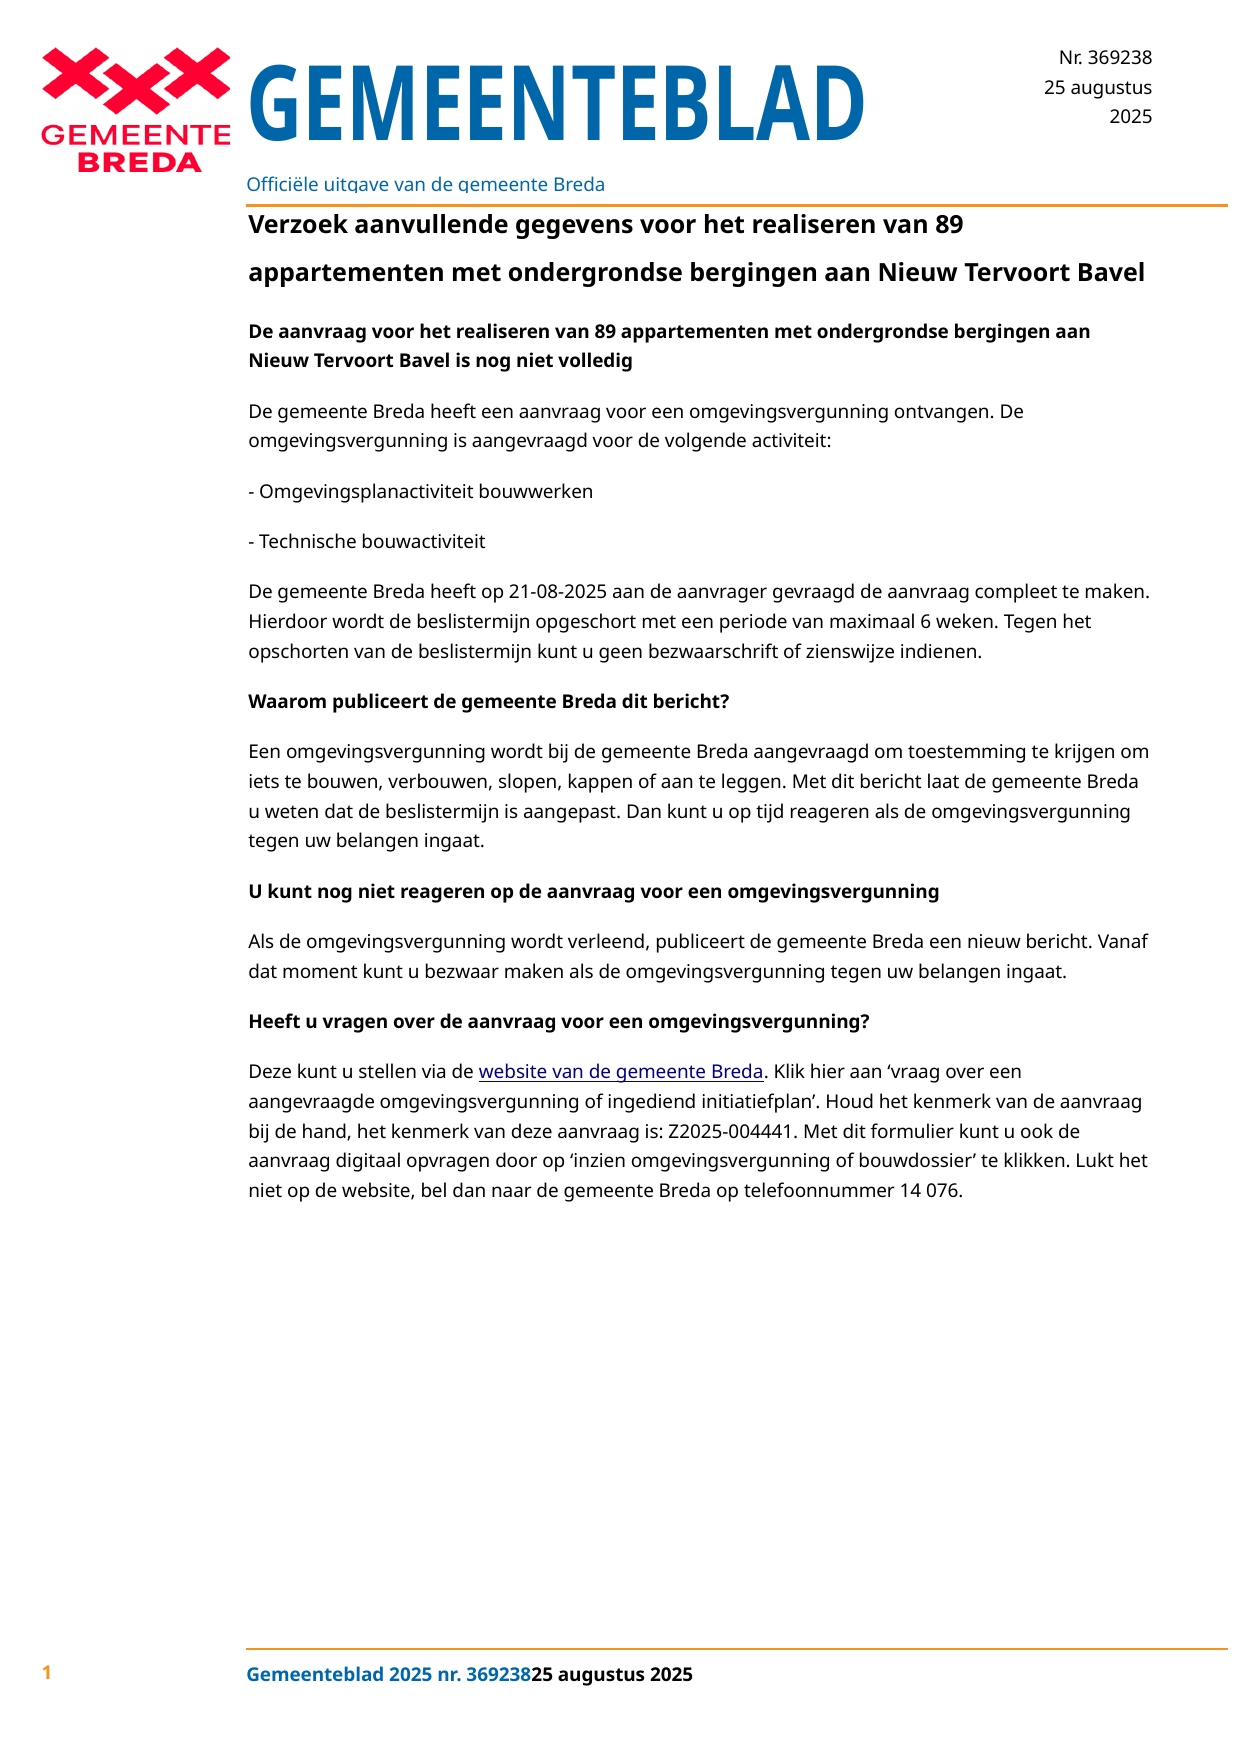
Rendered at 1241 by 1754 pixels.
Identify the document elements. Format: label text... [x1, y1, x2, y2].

text Deze kunt u stellen via de website van de gemeente Breda. Klik hier aan ‘vraag over een aangevraagde omgevingsvergunning of ingediend initiatiefplan’. Houd het kenmerk van de aanvraag bij de hand, het kenmerk van deze aanvraag is: Z2025-004441. Met dit formulier kunt u ook de aanvraag digitaal opvragen door op ‘inzien omgevingsvergunning of bouwdossier’ te klikken. Lukt het niet op de website, bel dan naar de gemeente Breda op telefoonnummer 14 076. [248, 1059, 1152, 1203]
text - Omgevingsplanactiviteit bouwwerken [248, 478, 1152, 504]
text De gemeente Breda heeft op 21-08-2025 aan de aanvrager gevraagd de aanvraag compleet te maken. Hierdoor wordt de beslistermijn opgeschort met een periode van maximaal 6 weken. Tegen het opschorten van de beslistermijn kunt u geen bezwaarschrift of zienswijze indienen. [248, 579, 1152, 664]
text Waarom publiceert de gemeente Breda dit bericht? [248, 688, 1152, 714]
text Heeft u vragen over de aanvraag voor een omgevingsvergunning? [248, 1008, 1152, 1034]
text - Technische bouwactiviteit [248, 528, 1152, 554]
text Verzoek aanvullende gegevens voor het realiseren van 89 appartementen met ondergrondse bergingen aan Nieuw Tervoort Bavel [248, 207, 1152, 288]
text De gemeente Breda heeft een aanvraag voor een omgevingsvergunning ontvangen. De omgevingsvergunning is aangevraagd voor de volgende activiteit: [248, 398, 1152, 453]
text De aanvraag voor het realiseren van 89 appartementen met ondergrondse bergingen aan Nieuw Tervoort Bavel is nog niet volledig [248, 318, 1152, 373]
text U kunt nog niet reageren op de aanvraag voor een omgevingsvergunning [248, 878, 1152, 904]
text Als de omgevingsvergunning wordt verleend, publiceert de gemeente Breda een nieuw bericht. Vanaf dat moment kunt u bezwaar maken als de omgevingsvergunning tegen uw belangen ingaat. [248, 928, 1152, 984]
text Een omgevingsvergunning wordt bij de gemeente Breda aangevraagd om toestemming te krijgen om iets te bouwen, verbouwen, slopen, kappen of aan te leggen. Met dit bericht laat de gemeente Breda u weten dat de beslistermijn is aangepast. Dan kunt u op tijd reageren als de omgevingsvergunning tegen uw belangen ingaat. [248, 739, 1152, 853]
picture [41, 47, 231, 172]
